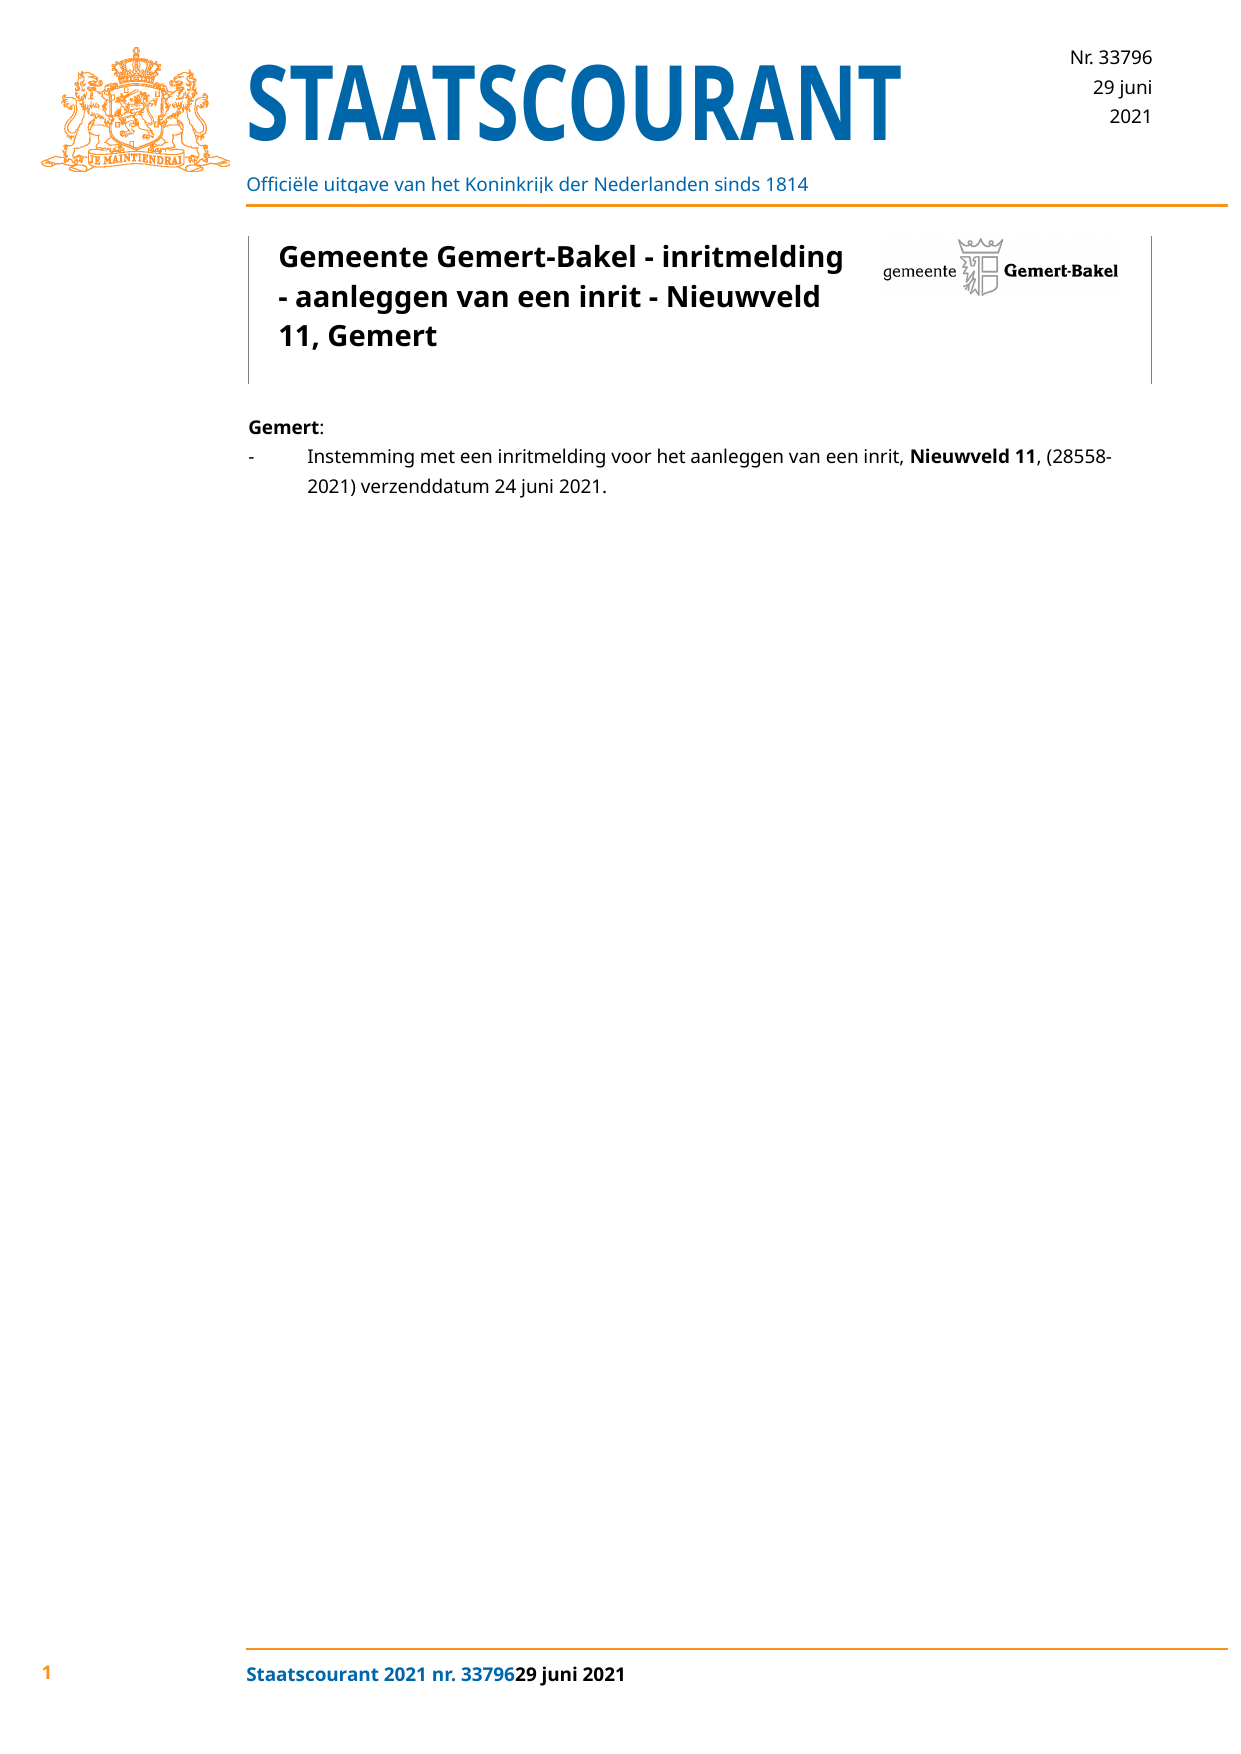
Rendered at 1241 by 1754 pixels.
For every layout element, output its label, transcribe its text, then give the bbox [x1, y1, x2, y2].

text Gemert: [248, 414, 1152, 440]
list Instemming met een inritmelding voor het aanleggen van een inrit, Nieuwveld 11, (28558-2021) verzenddatum 24 juni 2021. [248, 443, 1152, 499]
table_header [850, 236, 1151, 384]
picture [882, 236, 1119, 297]
picture [41, 47, 231, 172]
table_header Gemeente Gemert-Bakel - inritmelding - aanleggen van een inrit - Nieuwveld 11, Gemert [249, 236, 850, 384]
